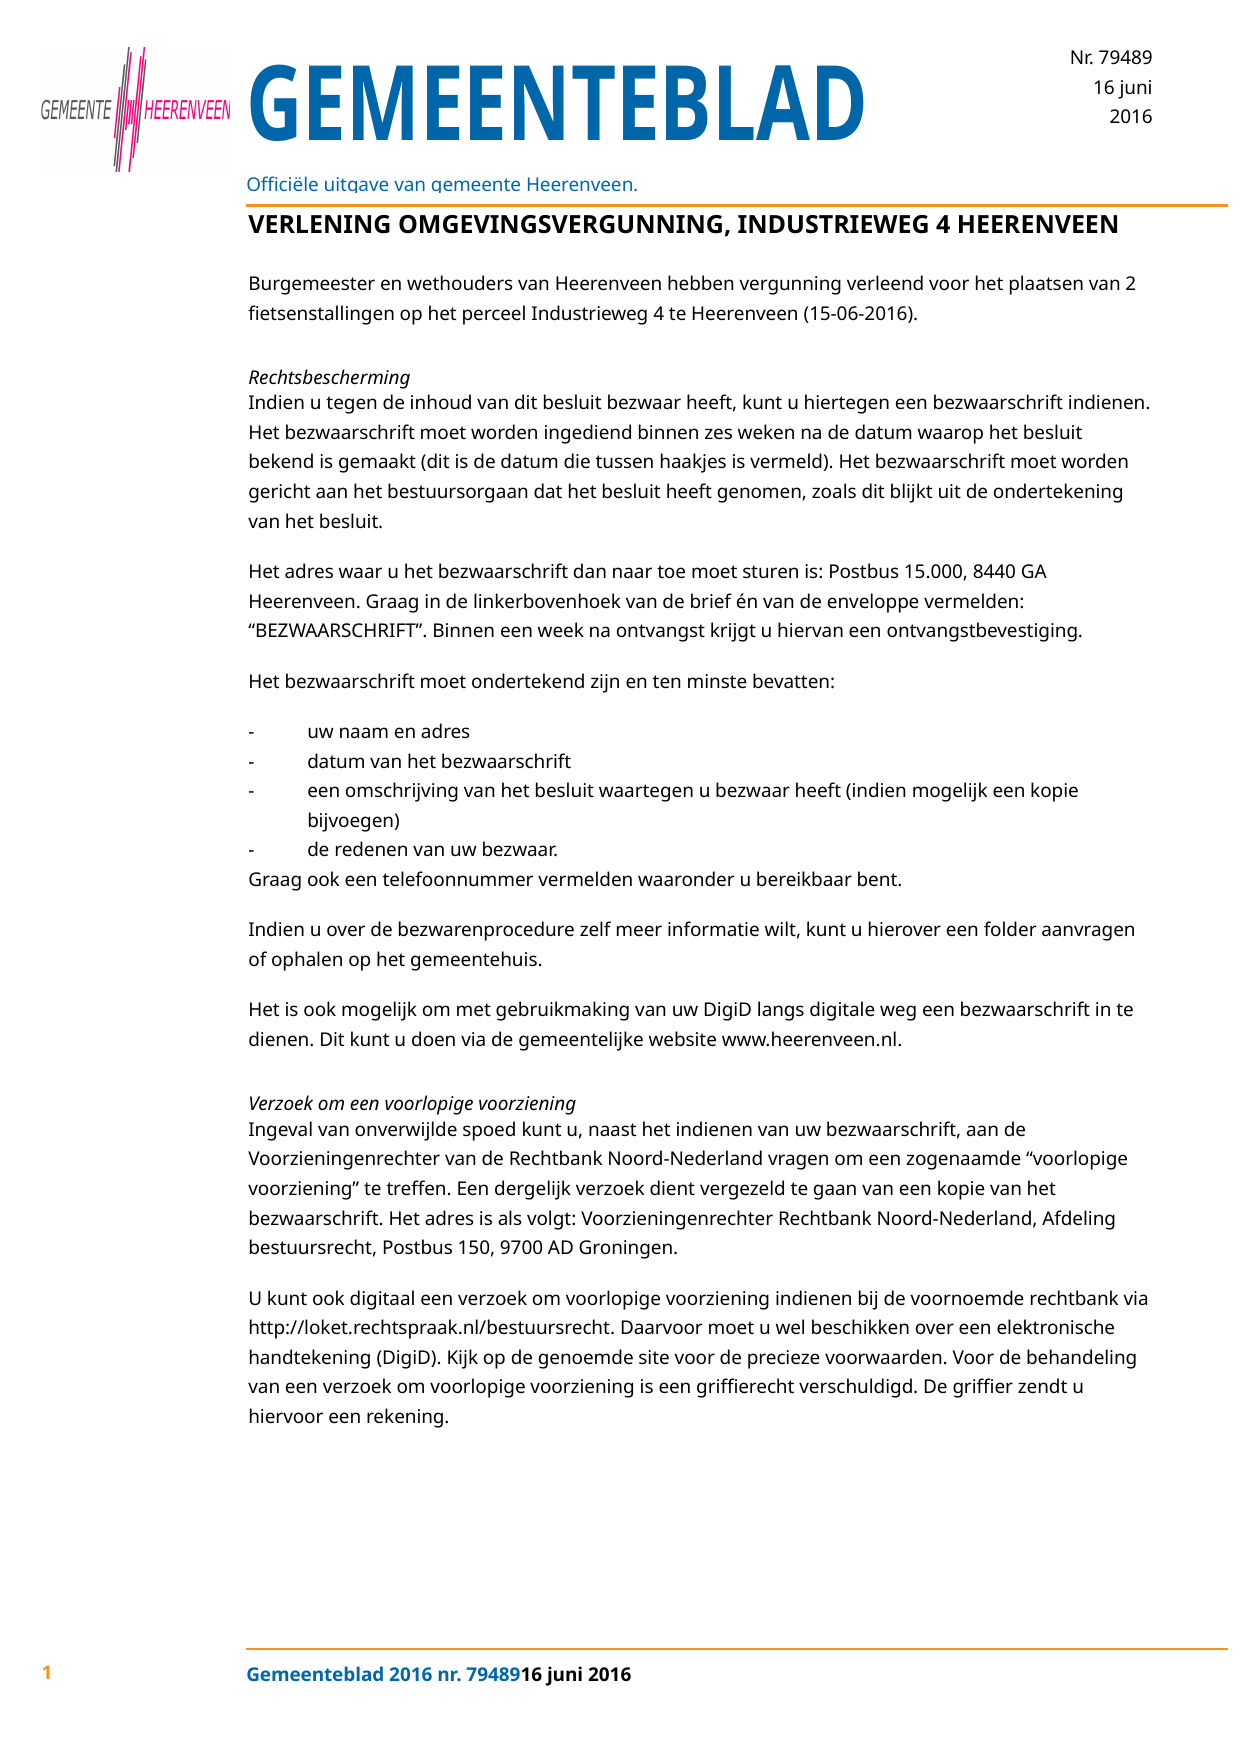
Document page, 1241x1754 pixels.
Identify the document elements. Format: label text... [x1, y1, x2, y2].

list datum van het bezwaarschrift [248, 748, 1152, 774]
text U kunt ook digitaal een verzoek om voorlopige voorziening indienen bij de voornoemde rechtbank via http://loket.rechtspraak.nl/bestuursrecht. Daarvoor moet u wel beschikken over een elektronische handtekening (DigiD). Kijk op de genoemde site voor de precieze voorwaarden. Voor de behandeling van een verzoek om voorlopige voorziening is een griffierecht verschuldigd. De griffier zendt u hiervoor een rekening. [248, 1285, 1152, 1429]
text Het is ook mogelijk om met gebruikmaking van uw DigiD langs digitale weg een bezwaarschrift in te dienen. Dit kunt u doen via de gemeentelijke website www.heerenveen.nl. [248, 997, 1152, 1052]
text Het adres waar u het bezwaarschrift dan naar toe moet sturen is: Postbus 15.000, 8440 GA Heerenveen. Graag in de linkerbovenhoek van de brief én van de enveloppe vermelden: “BEZWAARSCHRIFT”. Binnen een week na ontvangst krijgt u hiervan een ontvangstbevestiging. [248, 558, 1152, 643]
text Verzoek om een voorlopige voorziening [248, 1090, 1152, 1116]
text Indien u tegen de inhoud van dit besluit bezwaar heeft, kunt u hiertegen een bezwaarschrift indienen. Het bezwaarschrift moet worden ingediend binnen zes weken na de datum waarop het besluit bekend is gemaakt (dit is de datum die tussen haakjes is vermeld). Het bezwaarschrift moet worden gericht aan het bestuursorgaan dat het besluit heeft genomen, zoals dit blijkt uit de ondertekening van het besluit. [248, 389, 1152, 534]
list uw naam en adres [248, 718, 1152, 744]
text VERLENING OMGEVINGSVERGUNNING, INDUSTRIEWEG 4 HEERENVEEN [248, 207, 1152, 241]
text Ingeval van onverwijlde spoed kunt u, naast het indienen van uw bezwaarschrift, aan de Voorzieningenrechter van de Rechtbank Noord-Nederland vragen om een zogenaamde “voorlopige voorziening” te treffen. Een dergelijk verzoek dient vergezeld te gaan van een kopie van het bezwaarschrift. Het adres is als volgt: Voorzieningenrechter Rechtbank Noord-Nederland, Afdeling bestuursrecht, Postbus 150, 9700 AD Groningen. [248, 1116, 1152, 1260]
text Burgemeester en wethouders van Heerenveen hebben vergunning verleend voor het plaatsen van 2 fietsenstallingen op het perceel Industrieweg 4 te Heerenveen (15-06-2016). [248, 270, 1152, 326]
text Indien u over de bezwarenprocedure zelf meer informatie wilt, kunt u hierover een folder aanvragen of ophalen op het gemeentehuis. [248, 917, 1152, 972]
text Rechtsbescherming [248, 364, 1152, 389]
picture [41, 47, 231, 172]
list een omschrijving van het besluit waartegen u bezwaar heeft (indien mogelijk een kopie bijvoegen) [248, 777, 1152, 833]
text Het bezwaarschrift moet ondertekend zijn en ten minste bevatten: [248, 668, 1152, 694]
text Graag ook een telefoonnummer vermelden waaronder u bereikbaar bent. [248, 866, 1152, 892]
list de redenen van uw bezwaar. [248, 837, 1152, 862]
